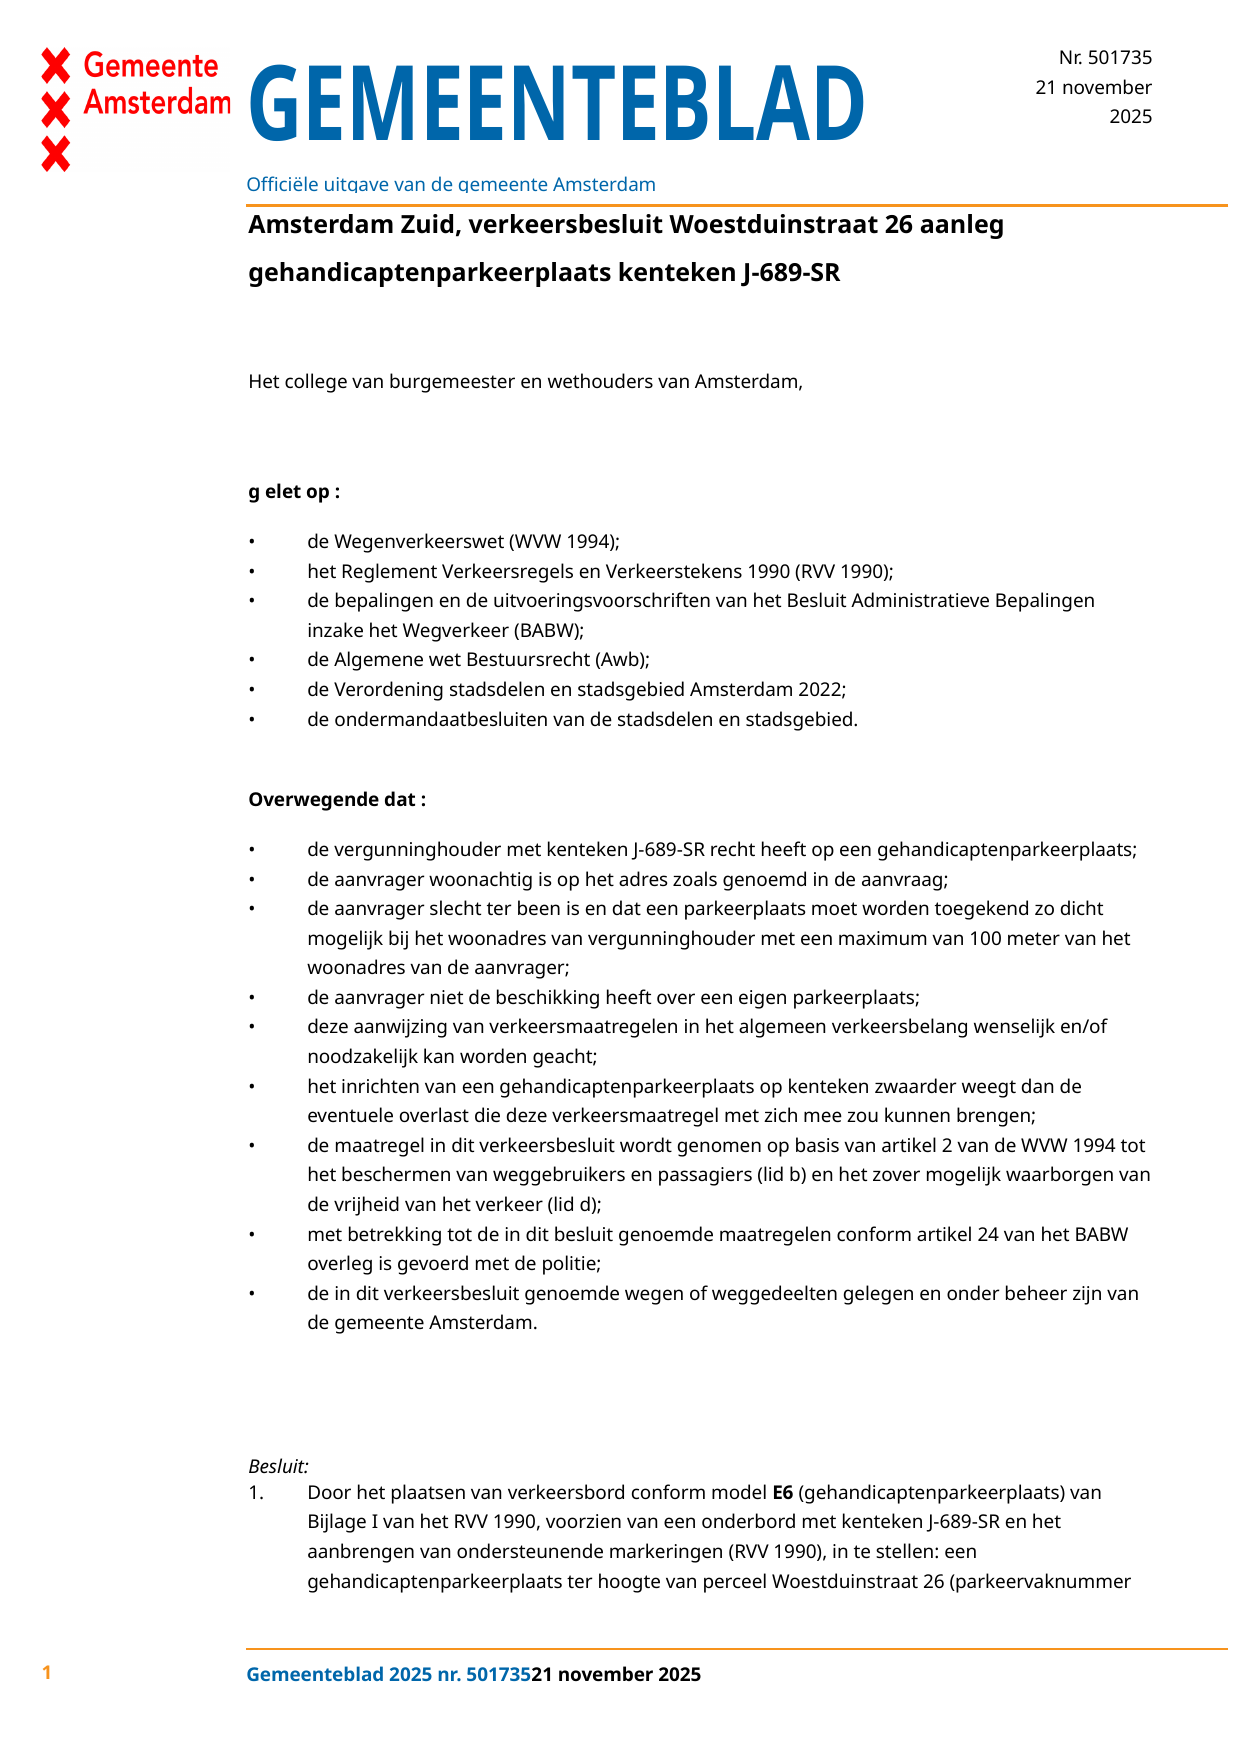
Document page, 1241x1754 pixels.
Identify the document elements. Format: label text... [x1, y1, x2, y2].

list de aanvrager niet de beschikking heeft over een eigen parkeerplaats; [248, 984, 1152, 1010]
text g elet op : [248, 478, 1152, 503]
list deze aanwijzing van verkeersmaatregelen in het algemeen verkeersbelang wenselijk en/of noodzakelijk kan worden geacht; [248, 1014, 1152, 1069]
list het inrichten van een gehandicaptenparkeerplaats op kenteken zwaarder weegt dan de eventuele overlast die deze verkeersmaatregel met zich mee zou kunnen brengen; [248, 1073, 1152, 1128]
list de ondermandaatbesluiten van de stadsdelen en stadsgebied. [248, 706, 1152, 731]
list de in dit verkeersbesluit genoemde wegen of weggedeelten gelegen en onder beheer zijn van de gemeente Amsterdam. [248, 1280, 1152, 1335]
text Besluit: [248, 1453, 1152, 1479]
list de maatregel in dit verkeersbesluit wordt genomen op basis van artikel 2 van de WVW 1994 tot het beschermen van weggebruikers en passagiers (lid b) en het zover mogelijk waarborgen van de vrijheid van het verkeer (lid d); [248, 1132, 1152, 1217]
picture [41, 47, 231, 172]
list Door het plaatsen van verkeersbord conform model E6 (gehandicaptenparkeerplaats) van Bijlage I van het RVV 1990, voorzien van een onderbord met kenteken J-689-SR en het aanbrengen van ondersteunende markeringen (RVV 1990), in te stellen: een gehandicaptenparkeerplaats ter hoogte van perceel Woestduinstraat 26 (parkeervaknummer [248, 1479, 1152, 1594]
text Amsterdam Zuid, verkeersbesluit Woestduinstraat 26 aanleg gehandicaptenparkeerplaats kenteken J-689-SR [248, 207, 1152, 288]
list met betrekking tot de in dit besluit genoemde maatregelen conform artikel 24 van het BABW overleg is gevoerd met de politie; [248, 1221, 1152, 1276]
list het Reglement Verkeersregels en Verkeerstekens 1990 (RVV 1990); [248, 558, 1152, 583]
list de aanvrager woonachtig is op het adres zoals genoemd in de aanvraag; [248, 866, 1152, 891]
list de Algemene wet Bestuursrecht (Awb); [248, 647, 1152, 672]
list de Wegenverkeerswet (WVW 1994); [248, 528, 1152, 554]
list de aanvrager slecht ter been is en dat een parkeerplaats moet worden toegekend zo dicht mogelijk bij het woonadres van vergunninghouder met een maximum van 100 meter van het woonadres van de aanvrager; [248, 895, 1152, 980]
text Het college van burgemeester en wethouders van Amsterdam, [248, 368, 1152, 394]
list de bepalingen en de uitvoeringsvoorschriften van het Besluit Administratieve Bepalingen inzake het Wegverkeer (BABW); [248, 587, 1152, 643]
list de vergunninghouder met kenteken J-689-SR recht heeft op een gehandicaptenparkeerplaats; [248, 836, 1152, 862]
text Overwegende dat : [248, 786, 1152, 811]
list de Verordening stadsdelen en stadsgebied Amsterdam 2022; [248, 676, 1152, 702]
